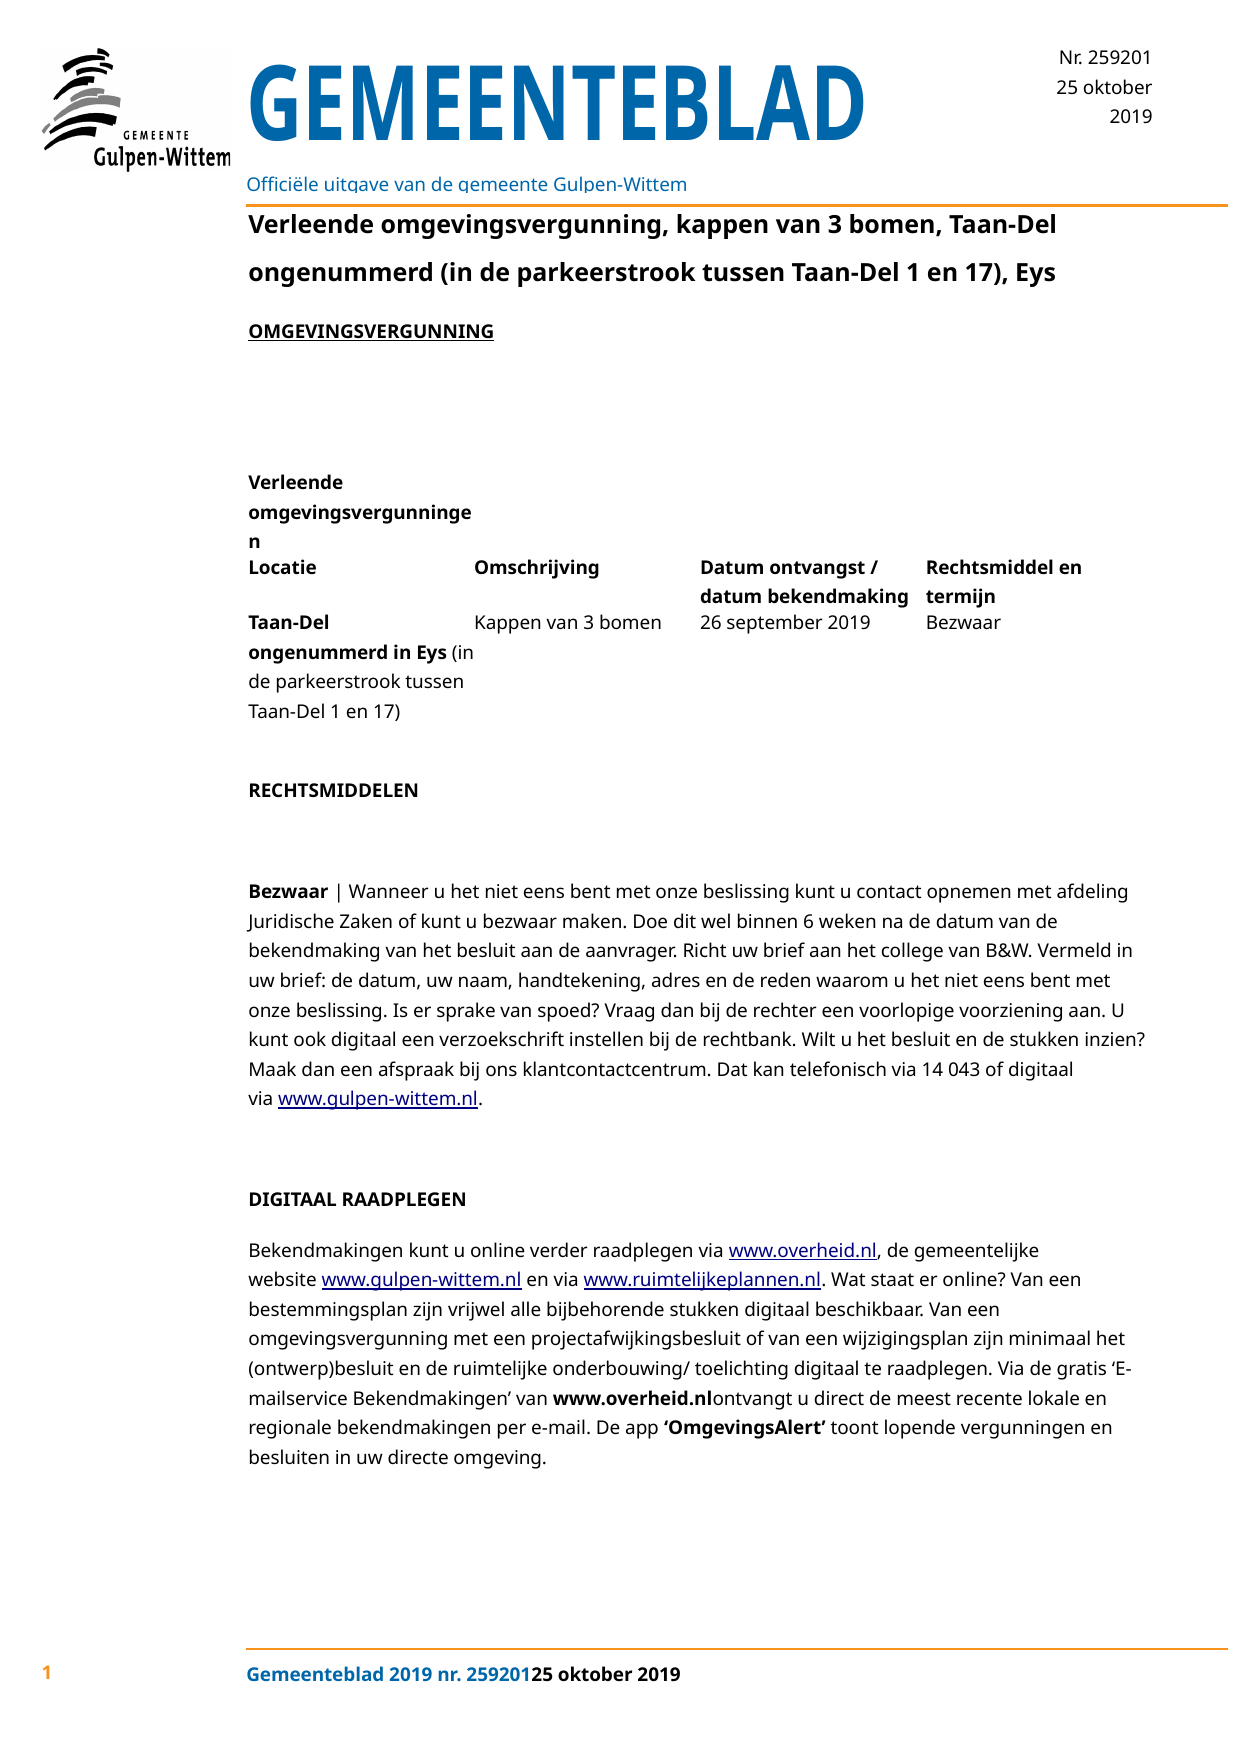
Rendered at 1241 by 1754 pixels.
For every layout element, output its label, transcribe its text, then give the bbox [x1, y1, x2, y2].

table_cell Bezwaar [926, 610, 1152, 724]
table_cell Taan-Del ongenummerd in Eys (in de parkeerstrook tussen Taan-Del 1 en 17) [248, 610, 474, 724]
text Verleende omgevingsvergunning, kappen van 3 bomen, Taan-Del ongenummerd (in de parkeerstrook tussen Taan-Del 1 en 17), Eys [248, 207, 1152, 288]
table_header [926, 469, 1152, 554]
table_header Verleende omgevingsvergunningen [248, 469, 474, 554]
table_cell Rechtsmiddel en termijn [926, 554, 1152, 609]
text RECHTSMIDDELEN [248, 778, 1152, 803]
table_cell 26 september 2019 [700, 610, 926, 724]
table_header [700, 469, 926, 554]
table_header [474, 469, 700, 554]
text Bezwaar | Wanneer u het niet eens bent met onze beslissing kunt u contact opnemen met afdeling Juridische Zaken of kunt u bezwaar maken. Doe dit wel binnen 6 weken na de datum van de bekendmaking van het besluit aan de aanvrager. Richt uw brief aan het college van B&W. Vermeld in uw brief: de datum, uw naam, handtekening, adres en de reden waarom u het niet eens bent met onze beslissing. Is er sprake van spoed? Vraag dan bij de rechter een voorlopige voorziening aan. U kunt ook digitaal een verzoekschrift instellen bij de rechtbank. Wilt u het besluit en de stukken inzien? Maak dan een afspraak bij ons klantcontactcentrum. Dat kan telefonisch via 14 043 of digitaal via www.gulpen-wittem.nl. [248, 878, 1152, 1111]
picture [41, 47, 231, 172]
text Bekendmakingen kunt u online verder raadplegen via www.overheid.nl, de gemeentelijke website www.gulpen-wittem.nl en via www.ruimtelijkeplannen.nl. Wat staat er online? Van een bestemmingsplan zijn vrijwel alle bijbehorende stukken digitaal beschikbaar. Van een omgevingsvergunning met een projectafwijkingsbesluit of van een wijzigingsplan zijn minimaal het (ontwerp)besluit en de ruimtelijke onderbouwing/ toelichting digitaal te raadplegen. Via de gratis ‘E-mailservice Bekendmakingen’ van www.overheid.nlontvangt u direct de meest recente lokale en regionale bekendmakingen per e-mail. De app ‘OmgevingsAlert’ toont lopende vergunningen en besluiten in uw directe omgeving. [248, 1237, 1152, 1469]
table_cell Kappen van 3 bomen [474, 610, 700, 724]
table_cell Omschrijving [474, 554, 700, 609]
table_cell Datum ontvangst / datum bekendmaking [700, 554, 926, 609]
table_cell Locatie [248, 554, 474, 609]
text OMGEVINGSVERGUNNING [248, 318, 1152, 344]
text DIGITAAL RAADPLEGEN [248, 1186, 1152, 1212]
